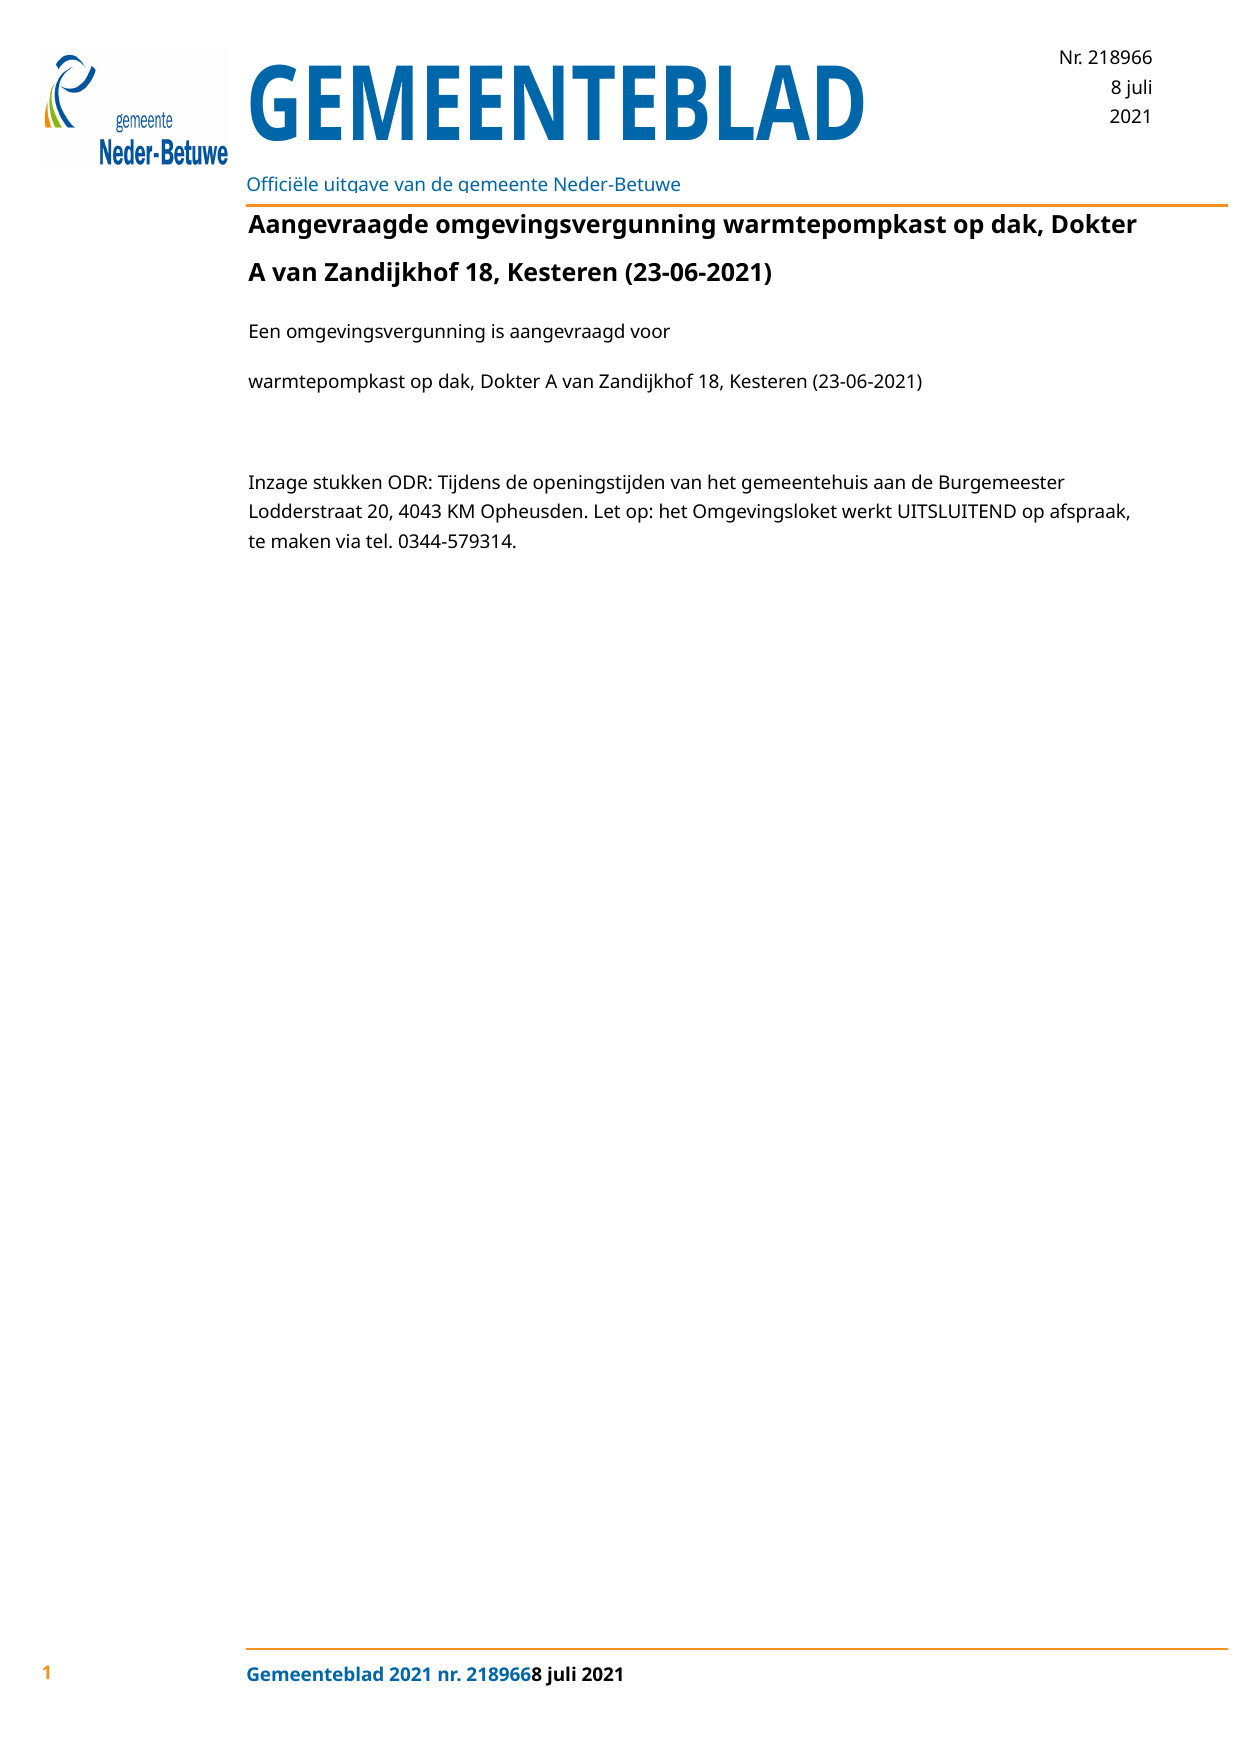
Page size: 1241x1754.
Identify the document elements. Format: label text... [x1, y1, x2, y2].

text Een omgevingsvergunning is aangevraagd voor [248, 318, 1152, 344]
text warmtepompkast op dak, Dokter A van Zandijkhof 18, Kesteren (23-06-2021) [248, 368, 1152, 394]
picture [41, 47, 231, 172]
text Aangevraagde omgevingsvergunning warmtepompkast op dak, Dokter A van Zandijkhof 18, Kesteren (23-06-2021) [248, 207, 1152, 288]
text Inzage stukken ODR: Tijdens de openingstijden van het gemeentehuis aan de Burgemeester Lodderstraat 20, 4043 KM Opheusden. Let op: het Omgevingsloket werkt UITSLUITEND op afspraak, te maken via tel. 0344-579314. [248, 469, 1152, 554]
